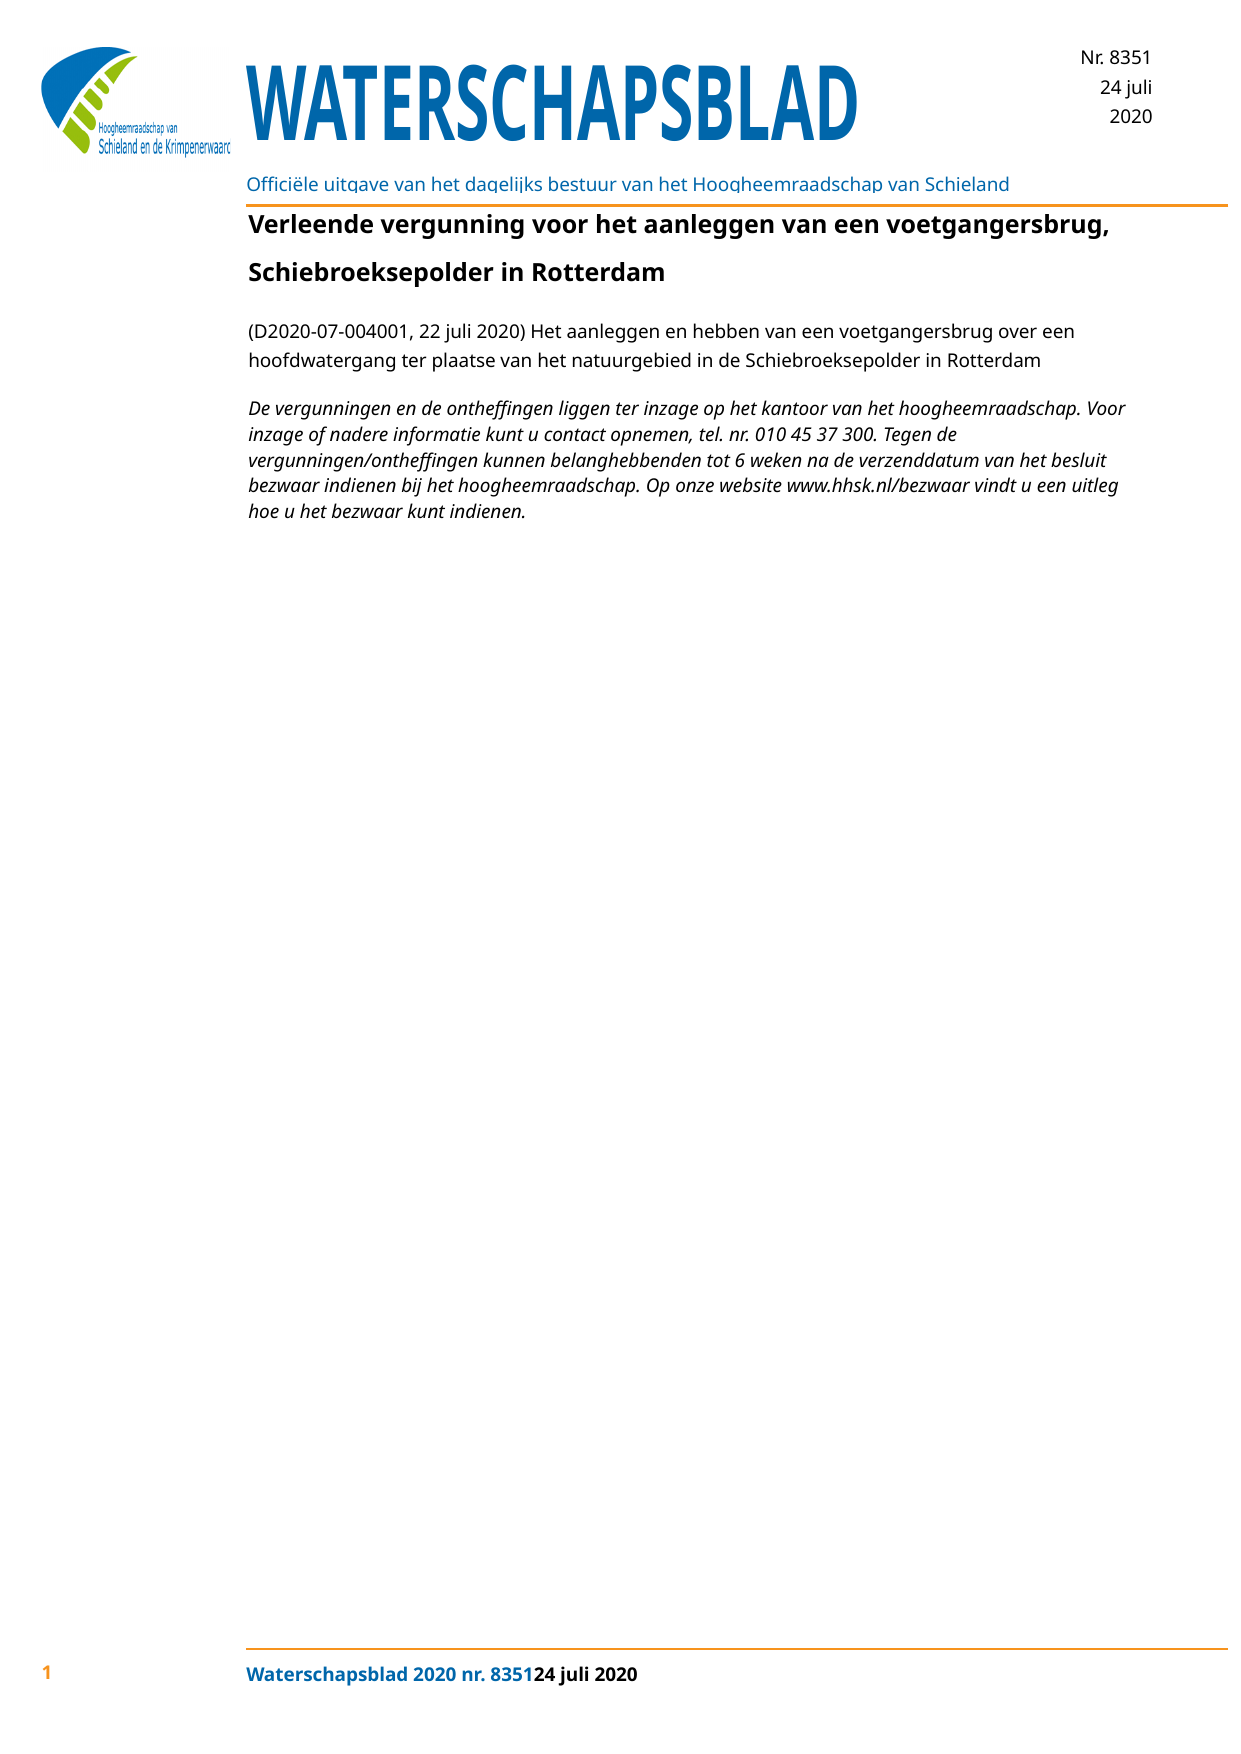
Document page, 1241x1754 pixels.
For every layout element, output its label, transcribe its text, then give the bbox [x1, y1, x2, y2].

picture [41, 47, 231, 172]
text De vergunningen en de ontheffingen liggen ter inzage op het kantoor van het hoogheemraadschap. Voor inzage of nadere informatie kunt u contact opnemen, tel. nr. 010 45 37 300. Tegen de vergunningen/ontheffingen kunnen belanghebbenden tot 6 weken na de verzenddatum van het besluit bezwaar indienen bij het hoogheemraadschap. Op onze website www.hhsk.nl/bezwaar vindt u een uitleg hoe u het bezwaar kunt indienen. [248, 395, 1152, 524]
text (D2020-07-004001, 22 juli 2020) Het aanleggen en hebben van een voetgangersbrug over een hoofdwatergang ter plaatse van het natuurgebied in de Schiebroeksepolder in Rotterdam [248, 318, 1152, 373]
text Verleende vergunning voor het aanleggen van een voetgangersbrug, Schiebroeksepolder in Rotterdam [248, 207, 1152, 288]
